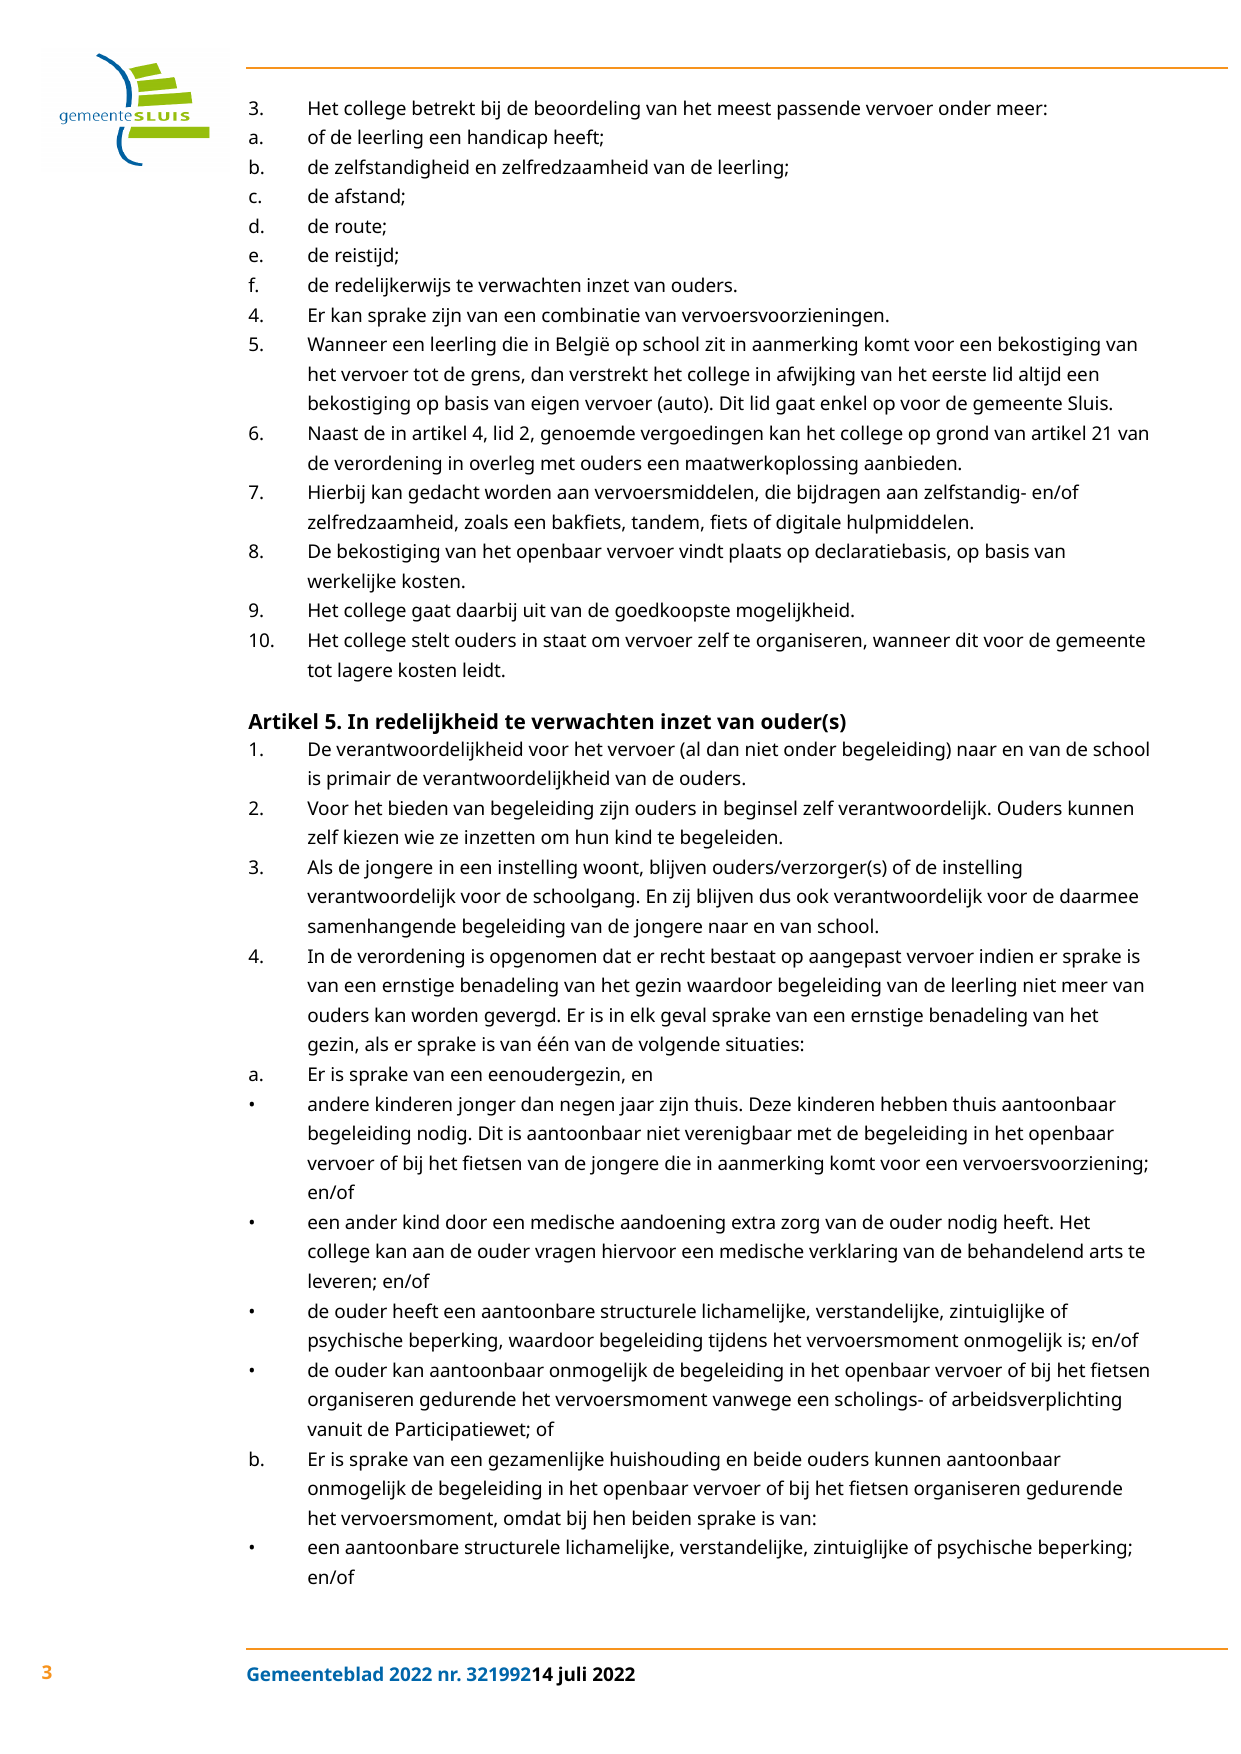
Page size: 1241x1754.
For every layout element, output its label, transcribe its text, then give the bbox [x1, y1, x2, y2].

list Wanneer een leerling die in België op school zit in aanmerking komt voor een bekostiging van het vervoer tot de grens, dan verstrekt het college in afwijking van het eerste lid altijd een bekostiging op basis van eigen vervoer (auto). Dit lid gaat enkel op voor de gemeente Sluis. [248, 331, 1152, 416]
list de ouder heeft een aantoonbare structurele lichamelijke, verstandelijke, zintuiglijke of psychische beperking, waardoor begeleiding tijdens het vervoersmoment onmogelijk is; en/of [248, 1298, 1152, 1353]
list Er is sprake van een eenoudergezin, en [248, 1061, 1152, 1087]
list Voor het bieden van begeleiding zijn ouders in beginsel zelf verantwoordelijk. Ouders kunnen zelf kiezen wie ze inzetten om hun kind te begeleiden. [248, 795, 1152, 850]
text Artikel 5. In redelijkheid te verwachten inzet van ouder(s) [248, 707, 1152, 736]
list Naast de in artikel 4, lid 2, genoemde vergoedingen kan het college op grond van artikel 21 van de verordening in overleg met ouders een maatwerkoplossing aanbieden. [248, 420, 1152, 476]
list de route; [248, 213, 1152, 239]
list de redelijkerwijs te verwachten inzet van ouders. [248, 272, 1152, 298]
list Het college gaat daarbij uit van de goedkoopste mogelijkheid. [248, 598, 1152, 623]
list een aantoonbare structurele lichamelijke, verstandelijke, zintuiglijke of psychische beperking; en/of [248, 1534, 1152, 1590]
list De verantwoordelijkheid voor het vervoer (al dan niet onder begeleiding) naar en van de school is primair de verantwoordelijkheid van de ouders. [248, 736, 1152, 791]
list Als de jongere in een instelling woont, blijven ouders/verzorger(s) of de instelling verantwoordelijk voor de schoolgang. En zij blijven dus ook verantwoordelijk voor de daarmee samenhangende begeleiding van de jongere naar en van school. [248, 854, 1152, 939]
list Er is sprake van een gezamenlijke huishouding en beide ouders kunnen aantoonbaar onmogelijk de begeleiding in het openbaar vervoer of bij het fietsen organiseren gedurende het vervoersmoment, omdat bij hen beiden sprake is van: [248, 1446, 1152, 1531]
list de ouder kan aantoonbaar onmogelijk de begeleiding in het openbaar vervoer of bij het fietsen organiseren gedurende het vervoersmoment vanwege een scholings- of arbeidsverplichting vanuit de Participatiewet; of [248, 1357, 1152, 1442]
list De bekostiging van het openbaar vervoer vindt plaats op declaratiebasis, op basis van werkelijke kosten. [248, 538, 1152, 594]
list Het college betrekt bij de beoordeling van het meest passende vervoer onder meer: [248, 95, 1152, 121]
list Er kan sprake zijn van een combinatie van vervoersvoorzieningen. [248, 302, 1152, 328]
list of de leerling een handicap heeft; [248, 124, 1152, 150]
list een ander kind door een medische aandoening extra zorg van de ouder nodig heeft. Het college kan aan de ouder vragen hiervoor een medische verklaring van de behandelend arts te leveren; en/of [248, 1209, 1152, 1294]
list de reistijd; [248, 243, 1152, 268]
list In de verordening is opgenomen dat er recht bestaat op aangepast vervoer indien er sprake is van een ernstige benadeling van het gezin waardoor begeleiding van de leerling niet meer van ouders kan worden gevergd. Er is in elk geval sprake van een ernstige benadeling van het gezin, als er sprake is van één van de volgende situaties: [248, 943, 1152, 1057]
list de zelfstandigheid en zelfredzaamheid van de leerling; [248, 154, 1152, 180]
list Hierbij kan gedacht worden aan vervoersmiddelen, die bijdragen aan zelfstandig- en/of zelfredzaamheid, zoals een bakfiets, tandem, fiets of digitale hulpmiddelen. [248, 479, 1152, 535]
picture [41, 47, 231, 172]
list Het college stelt ouders in staat om vervoer zelf te organiseren, wanneer dit voor de gemeente tot lagere kosten leidt. [248, 627, 1152, 683]
list de afstand; [248, 183, 1152, 209]
list andere kinderen jonger dan negen jaar zijn thuis. Deze kinderen hebben thuis aantoonbaar begeleiding nodig. Dit is aantoonbaar niet verenigbaar met de begeleiding in het openbaar vervoer of bij het fietsen van de jongere die in aanmerking komt voor een vervoersvoorziening; en/of [248, 1091, 1152, 1205]
